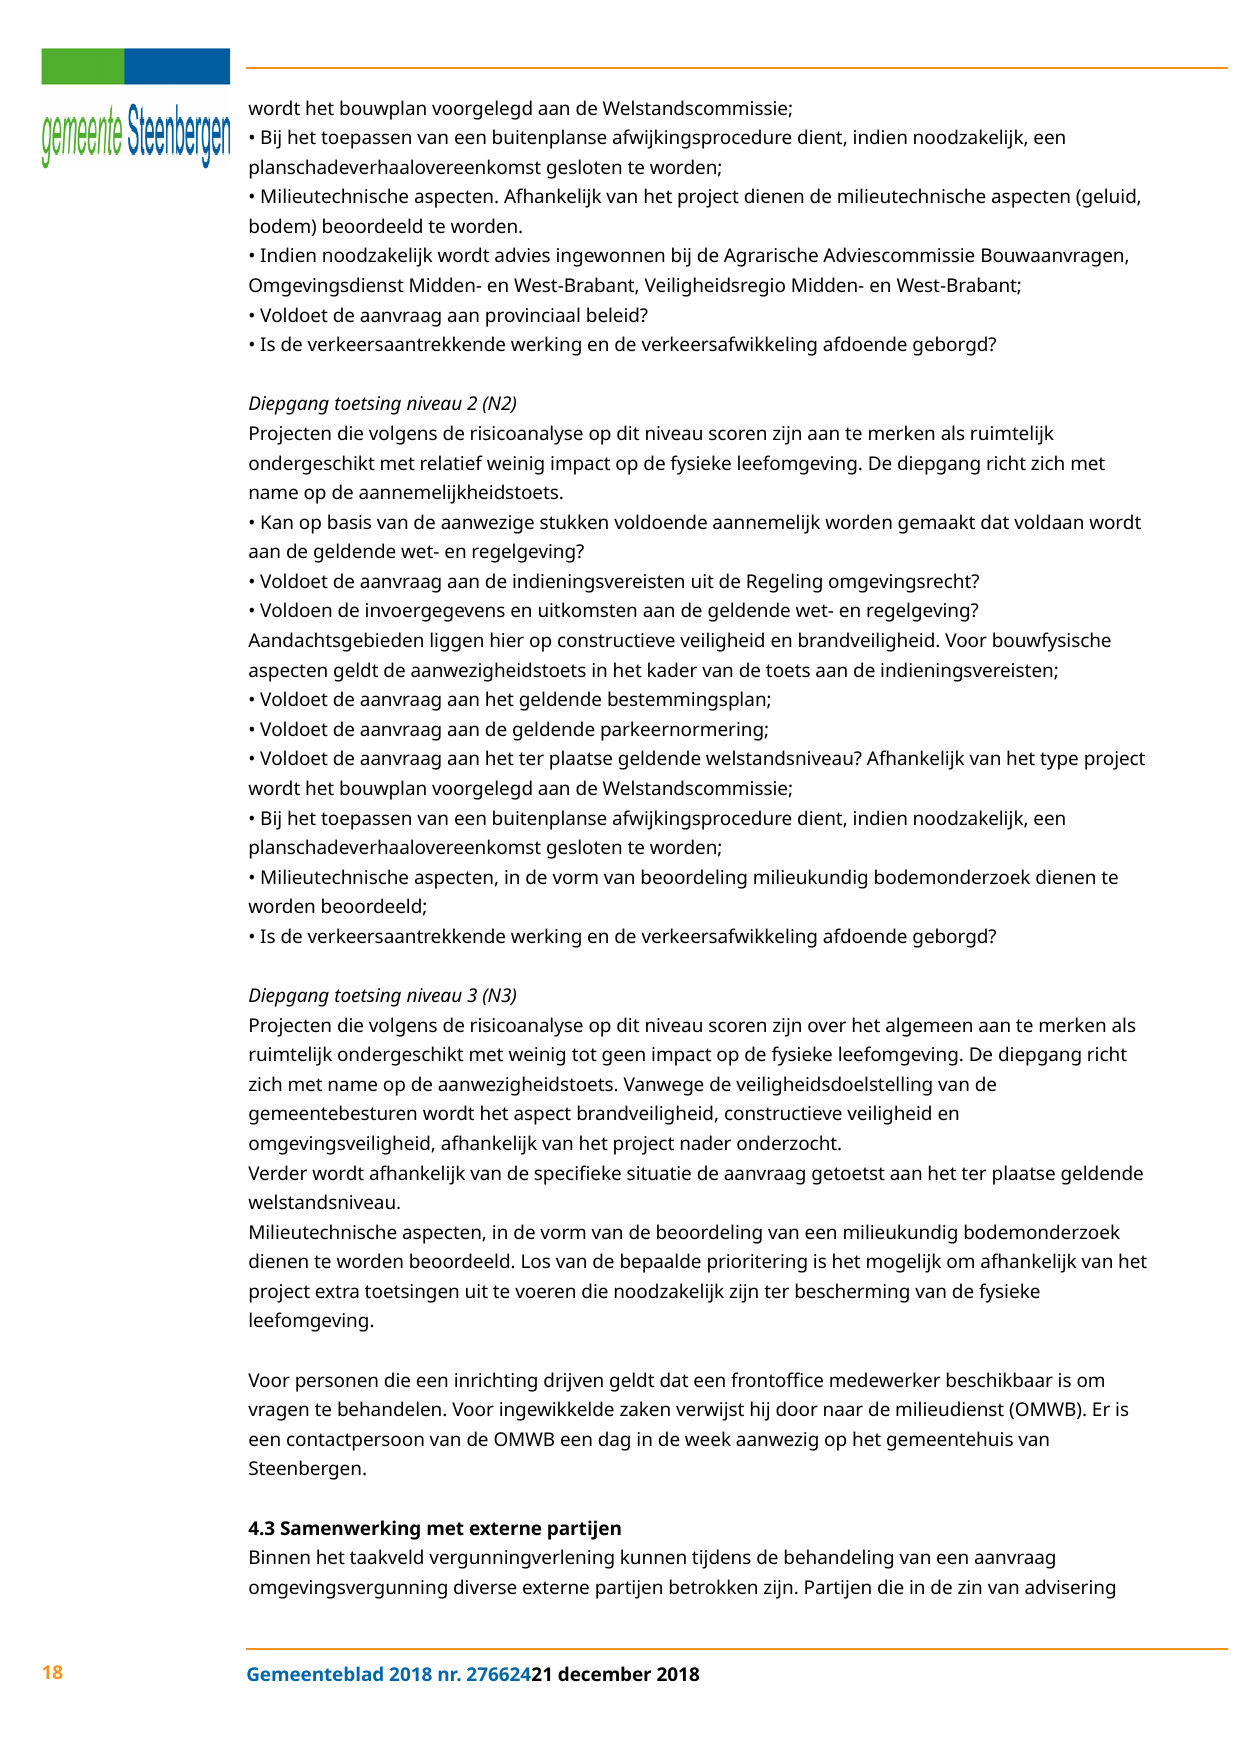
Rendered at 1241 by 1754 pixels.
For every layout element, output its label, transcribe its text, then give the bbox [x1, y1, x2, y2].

text Diepgang toetsing niveau 2 (N2) [248, 391, 1152, 416]
text • Voldoen de invoergegevens en uitkomsten aan de geldende wet- en regelgeving? Aandachtsgebieden liggen hier op constructieve veiligheid en brandveiligheid. Voor bouwfysische aspecten geldt de aanwezigheidstoets in het kader van de toets aan de indieningsvereisten; [248, 598, 1152, 683]
text Projecten die volgens de risicoanalyse op dit niveau scoren zijn aan te merken als ruimtelijk ondergeschikt met relatief weinig impact op de fysieke leefomgeving. De diepgang richt zich met name op de aannemelijkheidstoets. [248, 420, 1152, 505]
text • Bij het toepassen van een buitenplanse afwijkingsprocedure dient, indien noodzakelijk, een planschadeverhaalovereenkomst gesloten te worden; [248, 124, 1152, 180]
text • Milieutechnische aspecten, in de vorm van beoordeling milieukundig bodemonderzoek dienen te worden beoordeeld; [248, 864, 1152, 919]
text Verder wordt afhankelijk van de specifieke situatie de aanvraag getoetst aan het ter plaatse geldende welstandsniveau. [248, 1160, 1152, 1215]
text Voor personen die een inrichting drijven geldt dat een frontoffice medewerker beschikbaar is om vragen te behandelen. Voor ingewikkelde zaken verwijst hij door naar de milieudienst (OMWB). Er is een contactpersoon van de OMWB een dag in de week aanwezig op het gemeentehuis van Steenbergen. [248, 1367, 1152, 1481]
text Milieutechnische aspecten, in de vorm van de beoordeling van een milieukundig bodemonderzoek dienen te worden beoordeeld. Los van de bepaalde prioritering is het mogelijk om afhankelijk van het project extra toetsingen uit te voeren die noodzakelijk zijn ter bescherming van de fysieke leefomgeving. [248, 1219, 1152, 1333]
text • Is de verkeersaantrekkende werking en de verkeersafwikkeling afdoende geborgd? [248, 923, 1152, 949]
text • Is de verkeersaantrekkende werking en de verkeersafwikkeling afdoende geborgd? [248, 331, 1152, 357]
text • Bij het toepassen van een buitenplanse afwijkingsprocedure dient, indien noodzakelijk, een planschadeverhaalovereenkomst gesloten te worden; [248, 805, 1152, 860]
text 4.3 Samenwerking met externe partijen [248, 1515, 1152, 1541]
text • Milieutechnische aspecten. Afhankelijk van het project dienen de milieutechnische aspecten (geluid, bodem) beoordeeld te worden. [248, 183, 1152, 239]
text • Voldoet de aanvraag aan de indieningsvereisten uit de Regeling omgevingsrecht? [248, 568, 1152, 594]
text • Voldoet de aanvraag aan provinciaal beleid? [248, 302, 1152, 328]
text • Voldoet de aanvraag aan het ter plaatse geldende welstandsniveau? Afhankelijk van het type project wordt het bouwplan voorgelegd aan de Welstandscommissie; [248, 746, 1152, 801]
text Projecten die volgens de risicoanalyse op dit niveau scoren zijn over het algemeen aan te merken als ruimtelijk ondergeschikt met weinig tot geen impact op de fysieke leefomgeving. De diepgang richt zich met name op de aanwezigheidstoets. Vanwege de veiligheidsdoelstelling van de gemeentebesturen wordt het aspect brandveiligheid, constructieve veiligheid en omgevingsveiligheid, afhankelijk van het project nader onderzocht. [248, 1012, 1152, 1156]
text • Kan op basis van de aanwezige stukken voldoende aannemelijk worden gemaakt dat voldaan wordt aan de geldende wet- en regelgeving? [248, 509, 1152, 564]
text Diepgang toetsing niveau 3 (N3) [248, 982, 1152, 1008]
text • Voldoet de aanvraag aan de geldende parkeernormering; [248, 716, 1152, 742]
picture [41, 47, 231, 172]
text Binnen het taakveld vergunningverlening kunnen tijdens de behandeling van een aanvraag omgevingsvergunning diverse externe partijen betrokken zijn. Partijen die in de zin van advisering [248, 1544, 1152, 1600]
text • Indien noodzakelijk wordt advies ingewonnen bij de Agrarische Adviescommissie Bouwaanvragen, Omgevingsdienst Midden- en West-Brabant, Veiligheidsregio Midden- en West-Brabant; [248, 243, 1152, 298]
text wordt het bouwplan voorgelegd aan de Welstandscommissie; [248, 95, 1152, 121]
text • Voldoet de aanvraag aan het geldende bestemmingsplan; [248, 686, 1152, 712]
